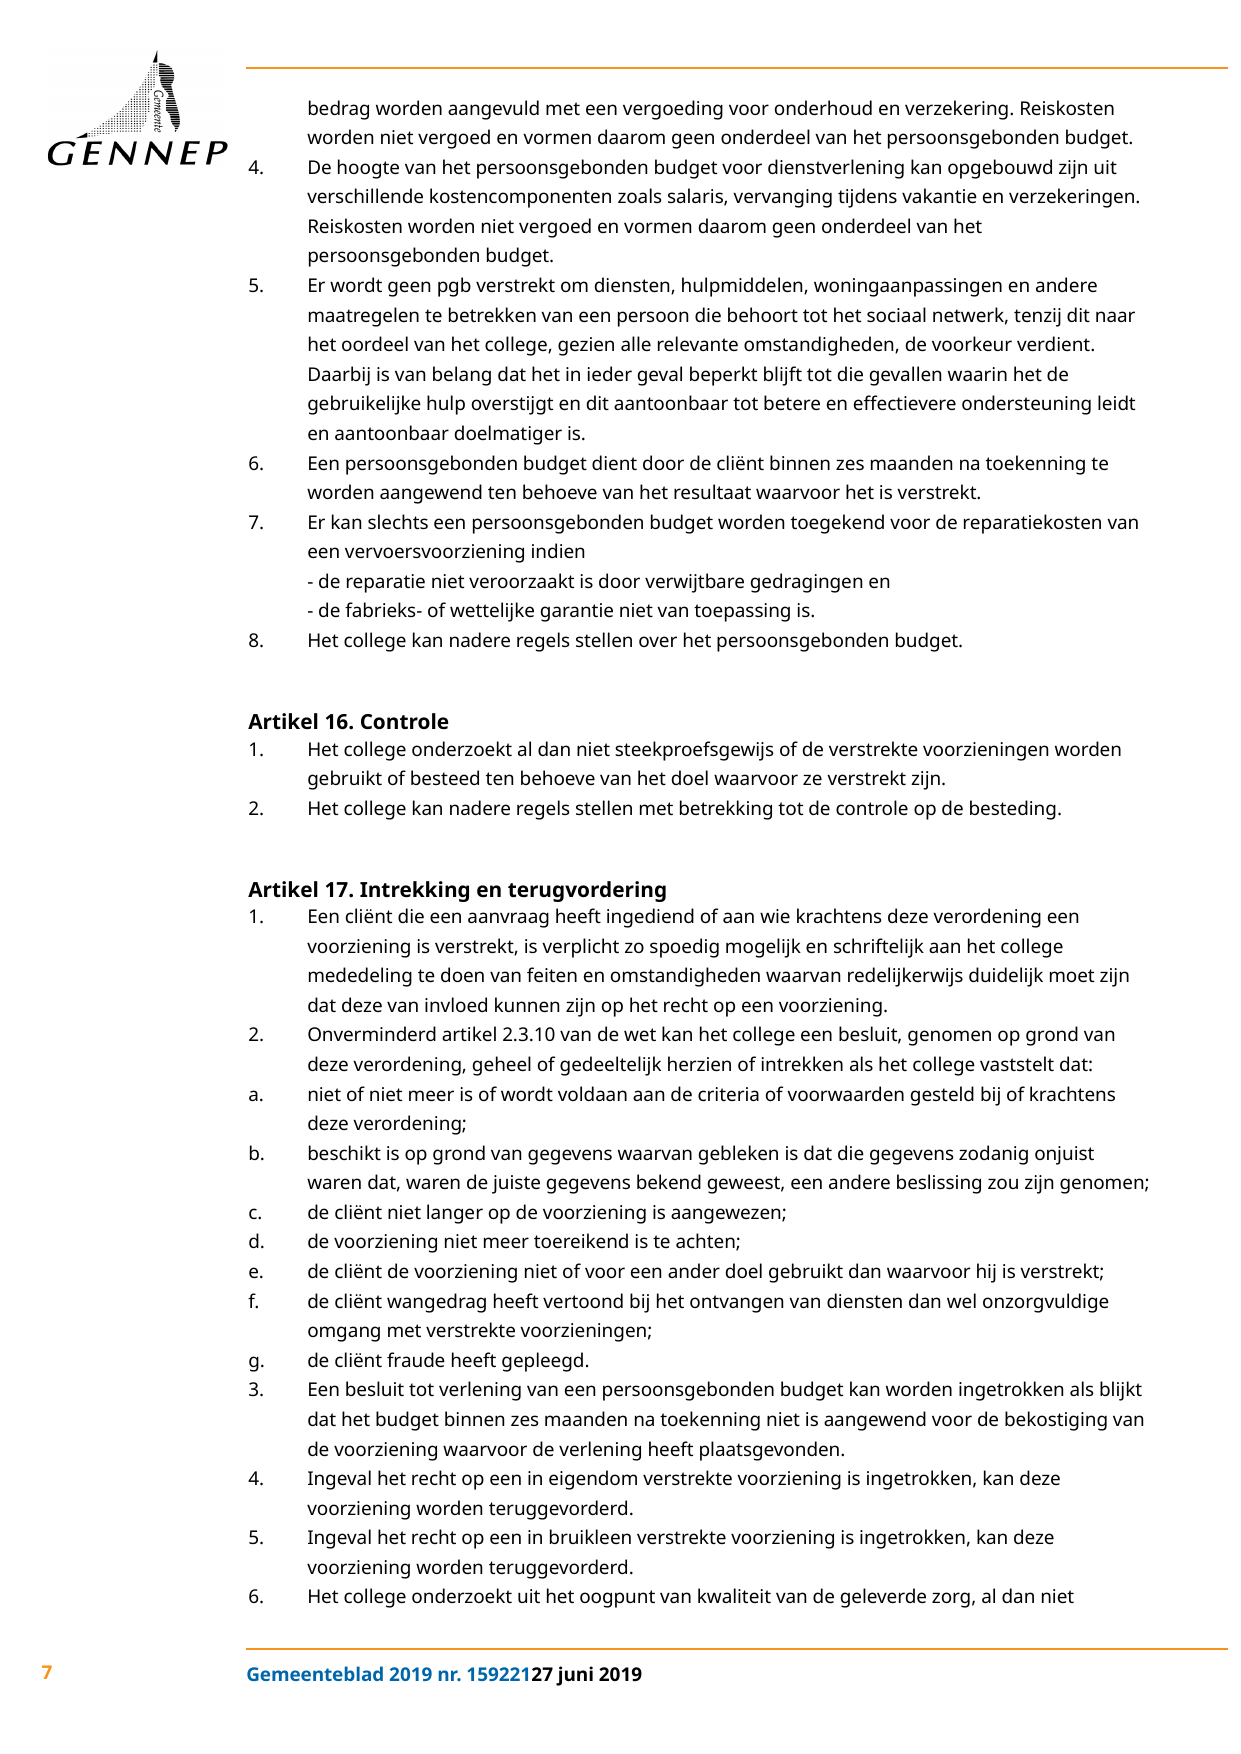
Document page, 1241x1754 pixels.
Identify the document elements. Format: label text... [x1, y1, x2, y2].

list beschikt is op grond van gegevens waarvan gebleken is dat die gegevens zodanig onjuist waren dat, waren de juiste gegevens bekend geweest, een andere beslissing zou zijn genomen; [248, 1140, 1152, 1195]
list bedrag worden aangevuld met een vergoeding voor onderhoud en verzekering. Reiskosten worden niet vergoed en vormen daarom geen onderdeel van het persoonsgebonden budget. [248, 95, 1152, 150]
list De hoogte van het persoonsgebonden budget voor dienstverlening kan opgebouwd zijn uit verschillende kostencomponenten zoals salaris, vervanging tijdens vakantie en verzekeringen. Reiskosten worden niet vergoed en vormen daarom geen onderdeel van het persoonsgebonden budget. [248, 154, 1152, 268]
list niet of niet meer is of wordt voldaan aan de criteria of voorwaarden gesteld bij of krachtens deze verordening; [248, 1081, 1152, 1136]
list Het college onderzoekt al dan niet steekproefsgewijs of de verstrekte voorzieningen worden gebruikt of besteed ten behoeve van het doel waarvoor ze verstrekt zijn. [248, 736, 1152, 791]
list Een cliënt die een aanvraag heeft ingediend of aan wie krachtens deze verordening een voorziening is verstrekt, is verplicht zo spoedig mogelijk en schriftelijk aan het college mededeling te doen van feiten en omstandigheden waarvan redelijkerwijs duidelijk moet zijn dat deze van invloed kunnen zijn op het recht op een voorziening. [248, 903, 1152, 1018]
list Een besluit tot verlening van een persoonsgebonden budget kan worden ingetrokken als blijkt dat het budget binnen zes maanden na toekenning niet is aangewend voor de bekostiging van de voorziening waarvoor de verlening heeft plaatsgevonden. [248, 1377, 1152, 1462]
list de cliënt de voorziening niet of voor een ander doel gebruikt dan waarvoor hij is verstrekt; [248, 1258, 1152, 1284]
list de voorziening niet meer toereikend is te achten; [248, 1229, 1152, 1254]
text Artikel 16. Controle [248, 707, 1152, 736]
list - de fabrieks- of wettelijke garantie niet van toepassing is. [248, 598, 1152, 623]
list Ingeval het recht op een in eigendom verstrekte voorziening is ingetrokken, kan deze voorziening worden teruggevorderd. [248, 1465, 1152, 1521]
list Er wordt geen pgb verstrekt om diensten, hulpmiddelen, woningaanpassingen en andere maatregelen te betrekken van een persoon die behoort tot het sociaal netwerk, tenzij dit naar het oordeel van het college, gezien alle relevante omstandigheden, de voorkeur verdient. Daarbij is van belang dat het in ieder geval beperkt blijft tot die gevallen waarin het de gebruikelijke hulp overstijgt en dit aantoonbaar tot betere en effectievere ondersteuning leidt en aantoonbaar doelmatiger is. [248, 272, 1152, 446]
list Ingeval het recht op een in bruikleen verstrekte voorziening is ingetrokken, kan deze voorziening worden teruggevorderd. [248, 1524, 1152, 1580]
list Er kan slechts een persoonsgebonden budget worden toegekend voor de reparatiekosten van een vervoersvoorziening indien [248, 509, 1152, 564]
list de cliënt fraude heeft gepleegd. [248, 1347, 1152, 1373]
list Een persoonsgebonden budget dient door de cliënt binnen zes maanden na toekenning te worden aangewend ten behoeve van het resultaat waarvoor het is verstrekt. [248, 450, 1152, 505]
list Onverminderd artikel 2.3.10 van de wet kan het college een besluit, genomen op grond van deze verordening, geheel of gedeeltelijk herzien of intrekken als het college vaststelt dat: [248, 1022, 1152, 1077]
text Artikel 17. Intrekking en terugvordering [248, 875, 1152, 903]
picture [41, 47, 231, 172]
list Het college kan nadere regels stellen over het persoonsgebonden budget. [248, 627, 1152, 653]
list de cliënt wangedrag heeft vertoond bij het ontvangen van diensten dan wel onzorgvuldige omgang met verstrekte voorzieningen; [248, 1288, 1152, 1343]
list Het college kan nadere regels stellen met betrekking tot de controle op de besteding. [248, 795, 1152, 821]
list Het college onderzoekt uit het oogpunt van kwaliteit van de geleverde zorg, al dan niet [248, 1584, 1152, 1609]
list - de reparatie niet veroorzaakt is door verwijtbare gedragingen en [248, 568, 1152, 594]
list de cliënt niet langer op de voorziening is aangewezen; [248, 1199, 1152, 1225]
